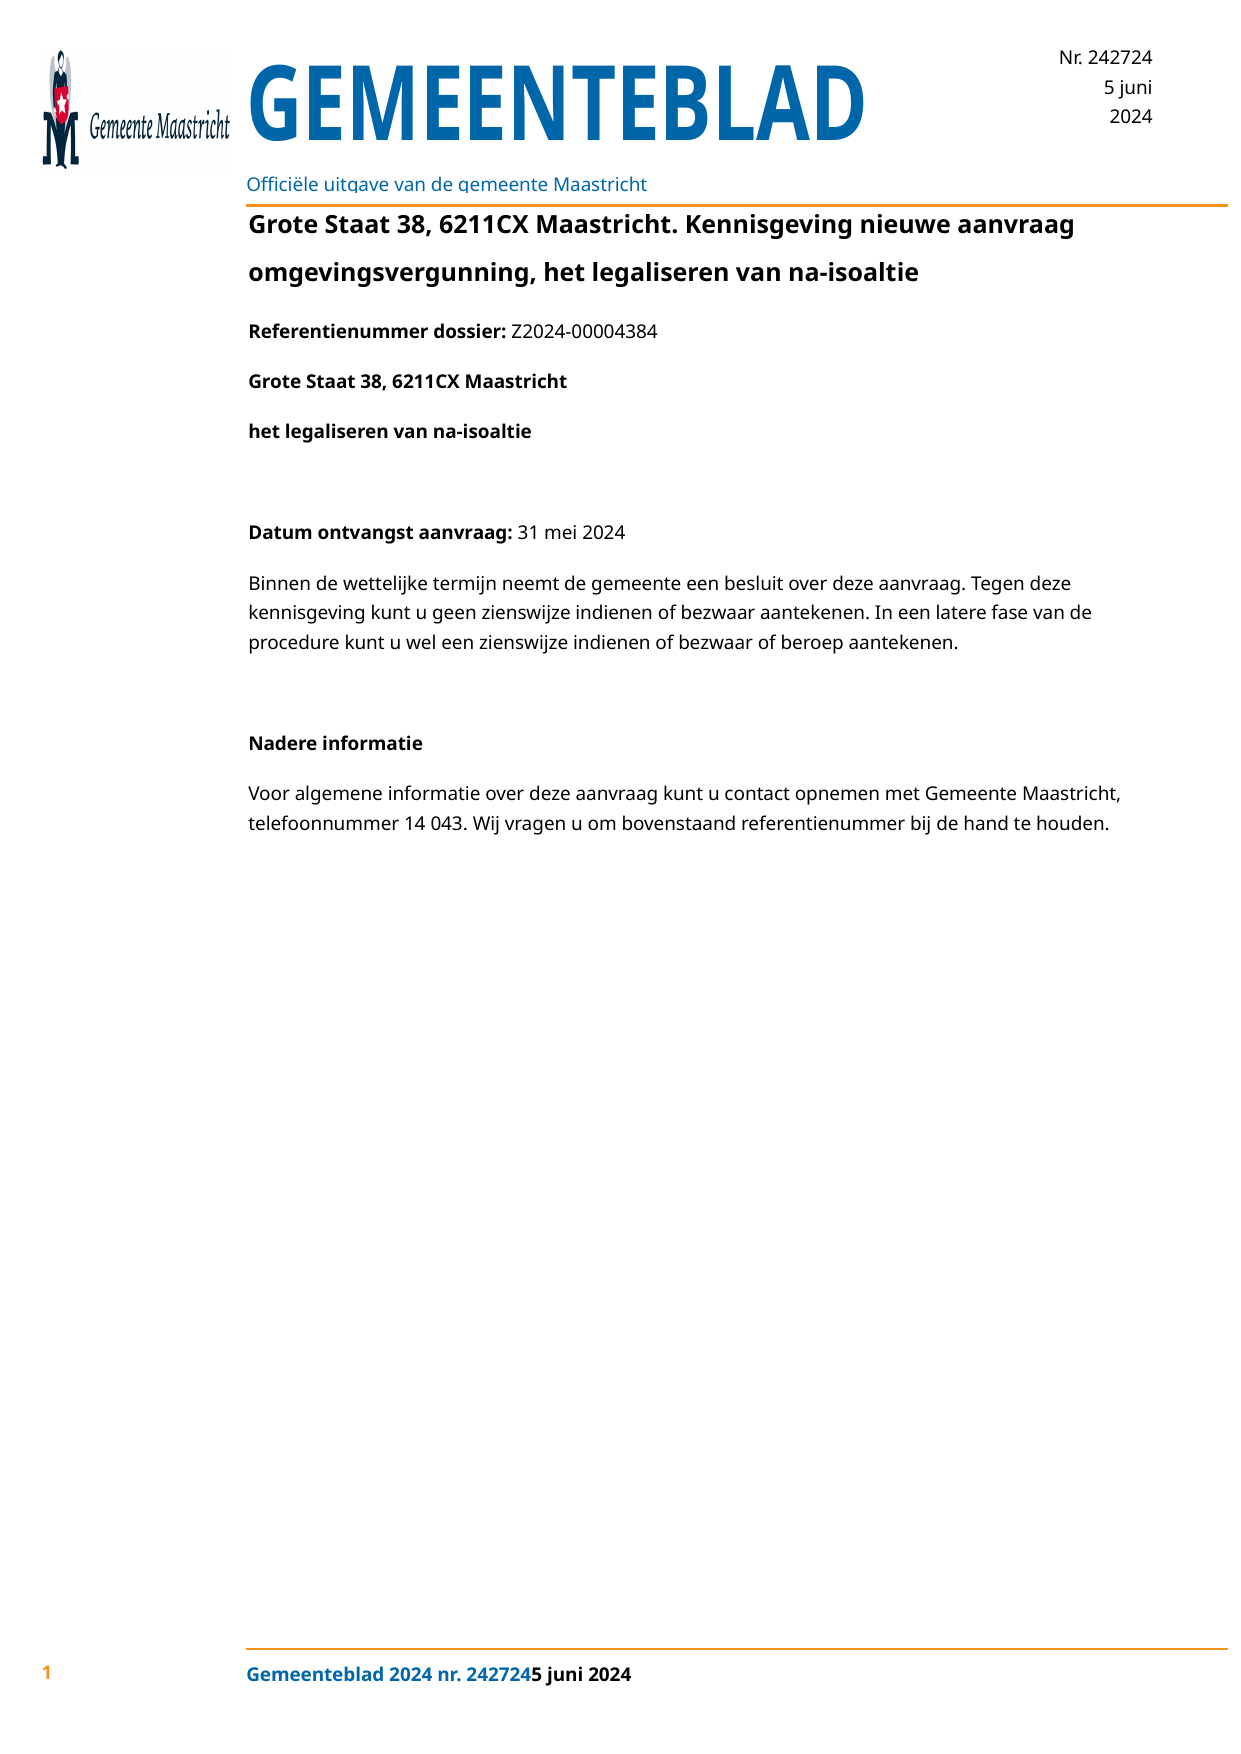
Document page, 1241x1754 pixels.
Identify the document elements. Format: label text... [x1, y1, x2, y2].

text Referentienummer dossier: Z2024-00004384 [248, 318, 1152, 344]
text Binnen de wettelijke termijn neemt de gemeente een besluit over deze aanvraag. Tegen deze kennisgeving kunt u geen zienswijze indienen of bezwaar aantekenen. In een latere fase van de procedure kunt u wel een zienswijze indienen of bezwaar of beroep aantekenen. [248, 570, 1152, 655]
text Datum ontvangst aanvraag: 31 mei 2024 [248, 519, 1152, 545]
text Grote Staat 38, 6211CX Maastricht [248, 368, 1152, 394]
picture [41, 47, 231, 172]
text Grote Staat 38, 6211CX Maastricht. Kennisgeving nieuwe aanvraag omgevingsvergunning, het legaliseren van na-isoaltie [248, 207, 1152, 288]
text Voor algemene informatie over deze aanvraag kunt u contact opnemen met Gemeente Maastricht, telefoonnummer 14 043. Wij vragen u om bovenstaand referentienummer bij de hand te houden. [248, 780, 1152, 836]
text Nadere informatie [248, 730, 1152, 756]
text het legaliseren van na-isoaltie [248, 419, 1152, 444]
